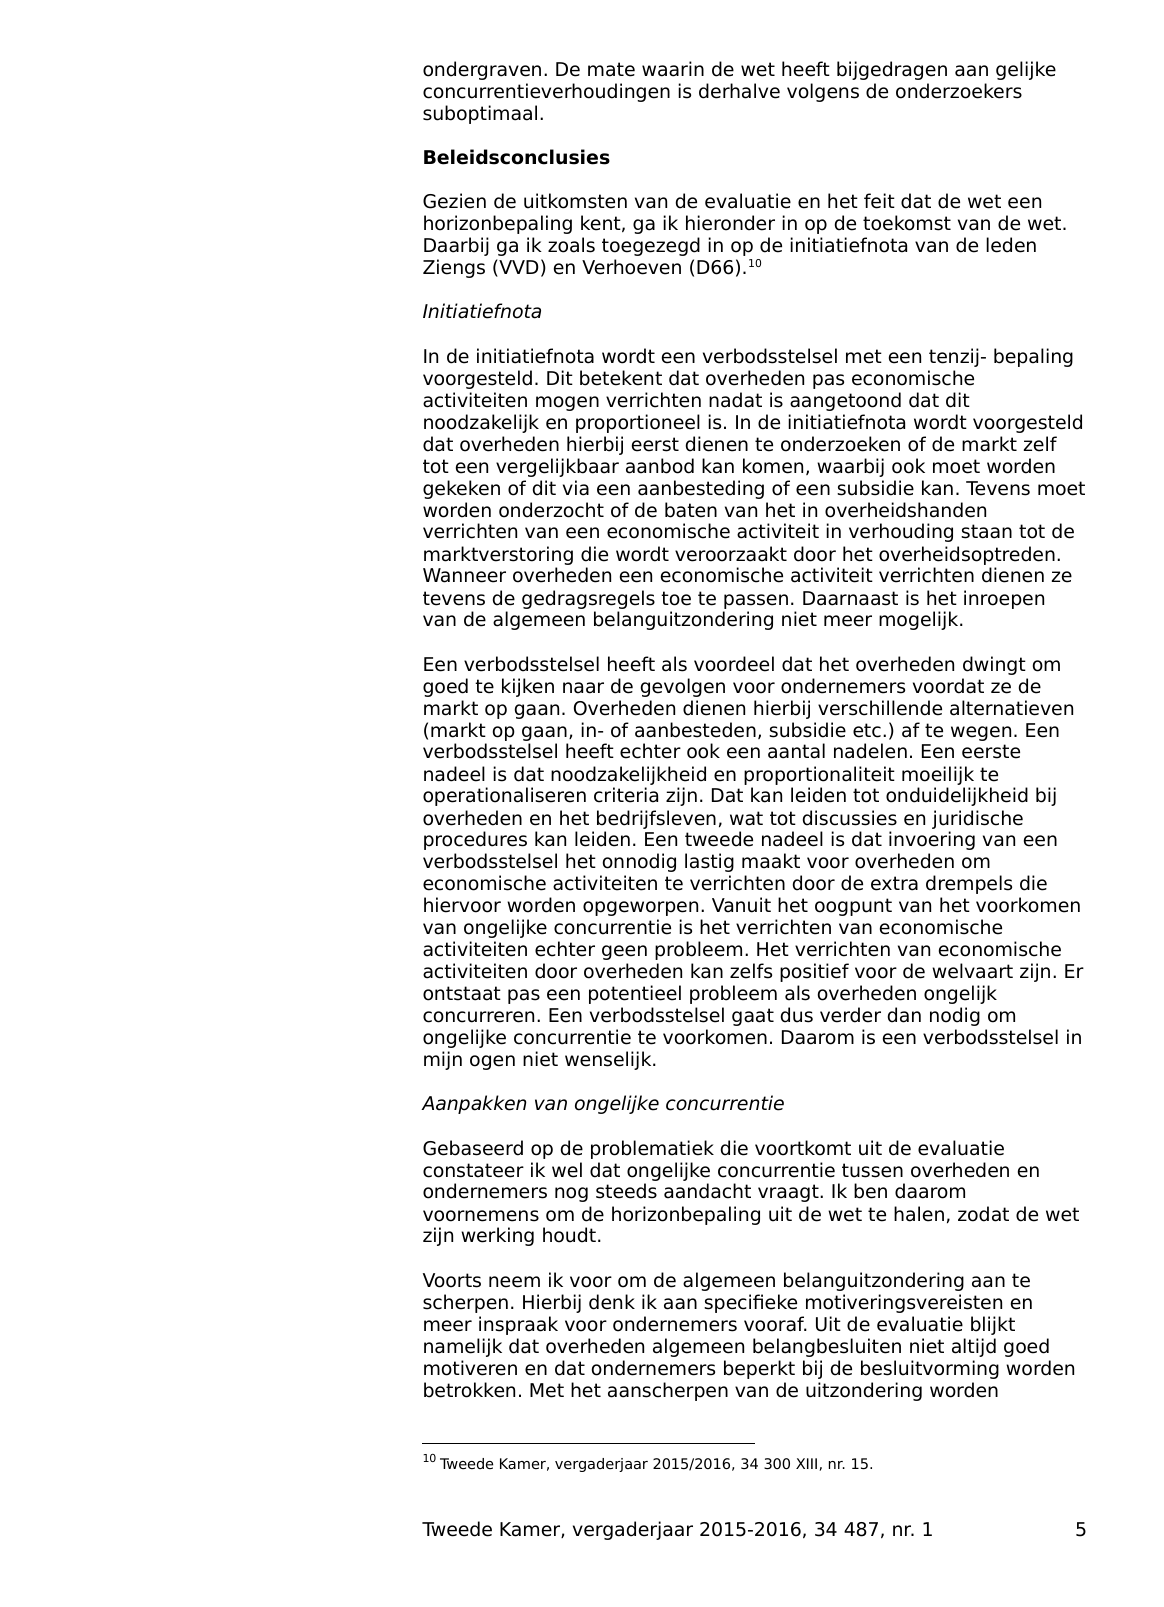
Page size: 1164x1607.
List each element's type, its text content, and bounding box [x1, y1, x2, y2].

text ondergraven. De mate waarin de wet heeft bijgedragen aan gelijke concurrentieverhoudingen is derhalve volgens de onderzoekers suboptimaal. [422, 59, 1087, 125]
text Tweede Kamer, vergaderjaar 2015/2016, 34 300 XIII, nr. 15. [422, 1452, 1087, 1474]
subtitle Beleidsconclusies [422, 147, 1087, 169]
text Gezien de uitkomsten van de evaluatie en het feit dat de wet een horizonbepaling kent, ga ik hieronder in op de toekomst van de wet. Daarbij ga ik zoals toegezegd in op de initiatiefnota van de leden Ziengs (VVD) en Verhoeven (D66). [422, 191, 1087, 279]
text Voorts neem ik voor om de algemeen belanguitzondering aan te scherpen. Hierbij denk ik aan specifieke motiveringsvereisten en meer inspraak voor ondernemers vooraf. Uit de evaluatie blijkt namelijk dat overheden algemeen belangbesluiten niet altijd goed motiveren en dat ondernemers beperkt bij de besluitvorming worden betrokken. Met het aanscherpen van de uitzondering worden [422, 1269, 1087, 1401]
subtitle Initiatiefnota [422, 301, 1087, 323]
subtitle Aanpakken van ongelijke concurrentie [422, 1093, 1087, 1115]
text Een verbodsstelsel heeft als voordeel dat het overheden dwingt om goed te kijken naar de gevolgen voor ondernemers voordat ze de markt op gaan. Overheden dienen hierbij verschillende alternatieven (markt op gaan, in- of aanbesteden, subsidie etc.) af te wegen. Een verbodsstelsel heeft echter ook een aantal nadelen. Een eerste nadeel is dat noodzakelijkheid en proportionaliteit moeilijk te operationaliseren criteria zijn. Dat kan leiden tot onduidelijkheid bij overheden en het bedrijfsleven, wat tot discussies en juridische procedures kan leiden. Een tweede nadeel is dat invoering van een verbodsstelsel het onnodig lastig maakt voor overheden om economische activiteiten te verrichten door de extra drempels die hiervoor worden opgeworpen. Vanuit het oogpunt van het voorkomen van ongelijke concurrentie is het verrichten van economische activiteiten echter geen probleem. Het verrichten van economische activiteiten door overheden kan zelfs positief voor de welvaart zijn. Er ontstaat pas een potentieel probleem als overheden ongelijk concurreren. Een verbodsstelsel gaat dus verder dan nodig om ongelijke concurrentie te voorkomen. Daarom is een verbodsstelsel in mijn ogen niet wenselijk. [422, 653, 1087, 1071]
text Gebaseerd op de problematiek die voortkomt uit de evaluatie constateer ik wel dat ongelijke concurrentie tussen overheden en ondernemers nog steeds aandacht vraagt. Ik ben daarom voornemens om de horizonbepaling uit de wet te halen, zodat de wet zijn werking houdt. [422, 1137, 1087, 1247]
text In de initiatiefnota wordt een verbodsstelsel met een tenzij- bepaling voorgesteld. Dit betekent dat overheden pas economische activiteiten mogen verrichten nadat is aangetoond dat dit noodzakelijk en proportioneel is. In de initiatiefnota wordt voorgesteld dat overheden hierbij eerst dienen te onderzoeken of de markt zelf tot een vergelijkbaar aanbod kan komen, waarbij ook moet worden gekeken of dit via een aanbesteding of een subsidie kan. Tevens moet worden onderzocht of de baten van het in overheidshanden verrichten van een economische activiteit in verhouding staan tot de marktverstoring die wordt veroorzaakt door het overheidsoptreden. Wanneer overheden een economische activiteit verrichten dienen ze tevens de gedragsregels toe te passen. Daarnaast is het inroepen van de algemeen belanguitzondering niet meer mogelijk. [422, 346, 1087, 631]
